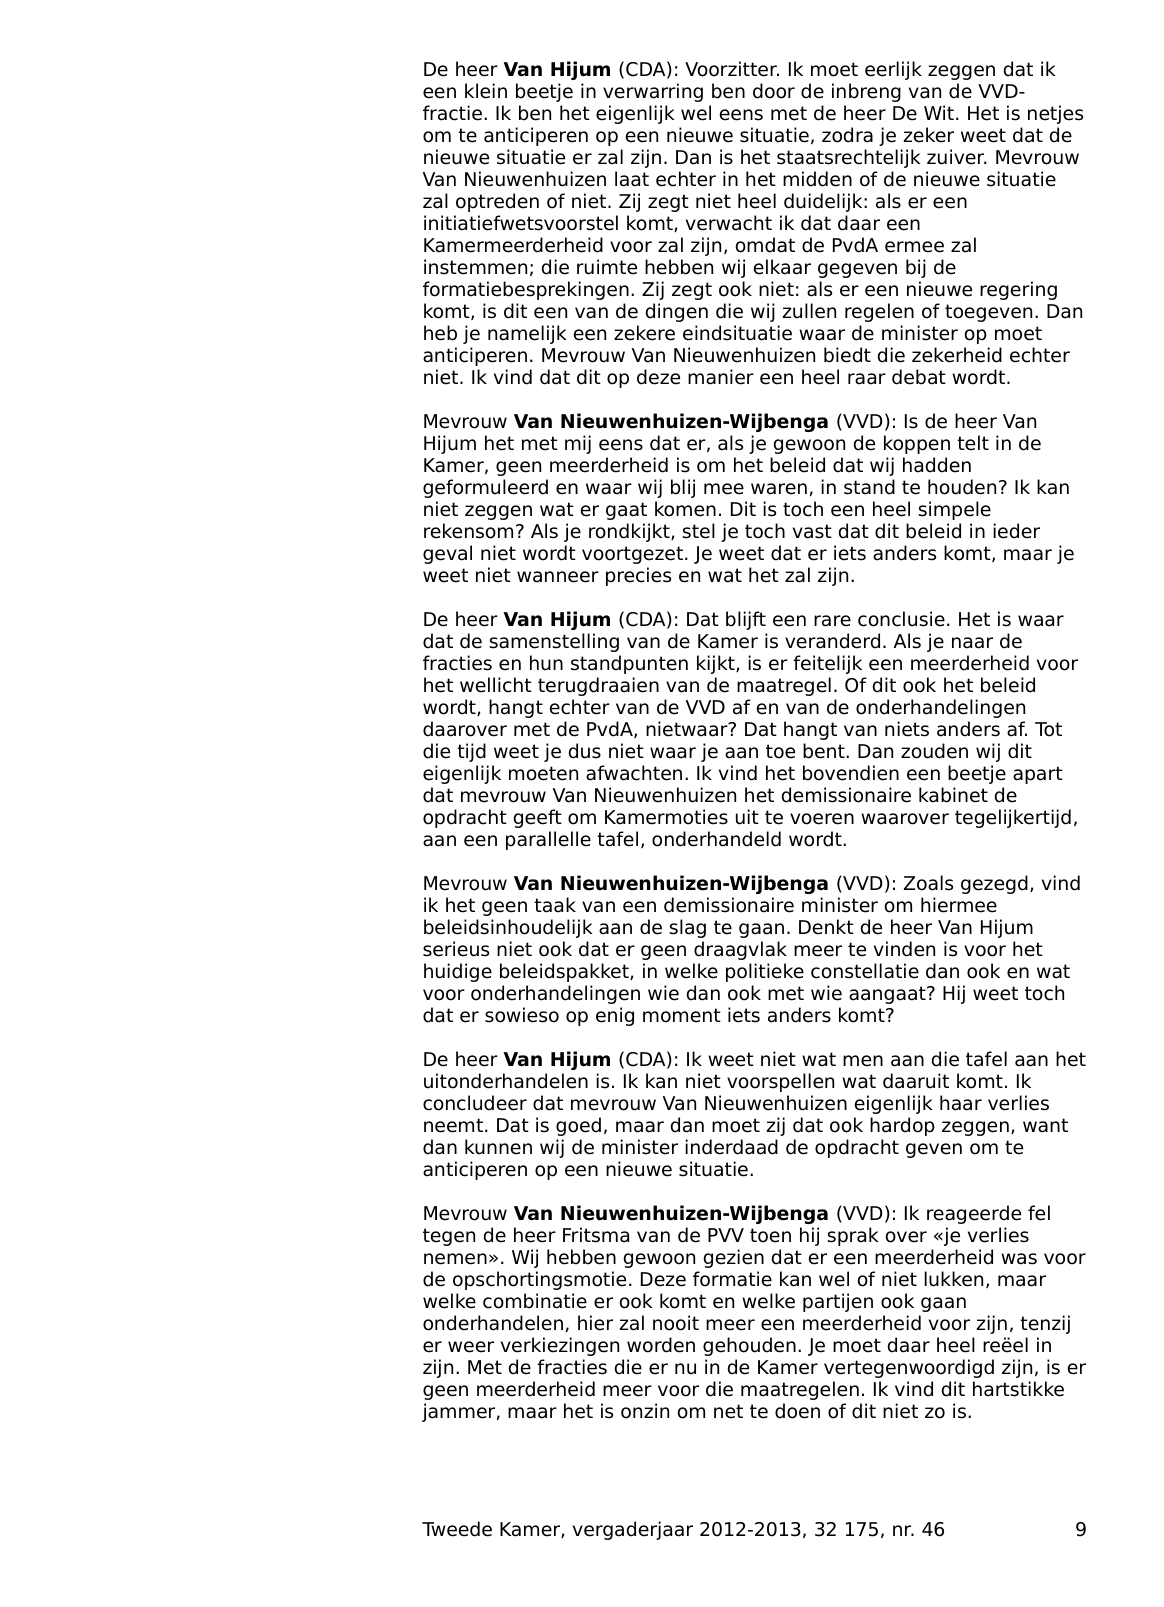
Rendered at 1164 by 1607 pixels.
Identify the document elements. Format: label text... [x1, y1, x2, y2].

text De heer Van Hijum (CDA): Voorzitter. Ik moet eerlijk zeggen dat ik een klein beetje in verwarring ben door de inbreng van de VVD-fractie. Ik ben het eigenlijk wel eens met de heer De Wit. Het is netjes om te anticiperen op een nieuwe situatie, zodra je zeker weet dat de nieuwe situatie er zal zijn. Dan is het staatsrechtelijk zuiver. Mevrouw Van Nieuwenhuizen laat echter in het midden of de nieuwe situatie zal optreden of niet. Zij zegt niet heel duidelijk: als er een initiatiefwetsvoorstel komt, verwacht ik dat daar een Kamermeerderheid voor zal zijn, omdat de PvdA ermee zal instemmen; die ruimte hebben wij elkaar gegeven bij de formatiebesprekingen. Zij zegt ook niet: als er een nieuwe regering komt, is dit een van de dingen die wij zullen regelen of toegeven. Dan heb je namelijk een zekere eindsituatie waar de minister op moet anticiperen. Mevrouw Van Nieuwenhuizen biedt die zekerheid echter niet. Ik vind dat dit op deze manier een heel raar debat wordt. [422, 59, 1087, 389]
text Mevrouw Van Nieuwenhuizen-Wijbenga (VVD): Zoals gezegd, vind ik het geen taak van een demissionaire minister om hiermee beleidsinhoudelijk aan de slag te gaan. Denkt de heer Van Hijum serieus niet ook dat er geen draagvlak meer te vinden is voor het huidige beleidspakket, in welke politieke constellatie dan ook en wat voor onderhandelingen wie dan ook met wie aangaat? Hij weet toch dat er sowieso op enig moment iets anders komt? [422, 873, 1087, 1027]
text Mevrouw Van Nieuwenhuizen-Wijbenga (VVD): Ik reageerde fel tegen de heer Fritsma van de PVV toen hij sprak over «je verlies nemen». Wij hebben gewoon gezien dat er een meerderheid was voor de opschortingsmotie. Deze formatie kan wel of niet lukken, maar welke combinatie er ook komt en welke partijen ook gaan onderhandelen, hier zal nooit meer een meerderheid voor zijn, tenzij er weer verkiezingen worden gehouden. Je moet daar heel reëel in zijn. Met de fracties die er nu in de Kamer vertegenwoordigd zijn, is er geen meerderheid meer voor die maatregelen. Ik vind dit hartstikke jammer, maar het is onzin om net te doen of dit niet zo is. [422, 1203, 1087, 1423]
text De heer Van Hijum (CDA): Dat blijft een rare conclusie. Het is waar dat de samenstelling van de Kamer is veranderd. Als je naar de fracties en hun standpunten kijkt, is er feitelijk een meerderheid voor het wellicht terugdraaien van de maatregel. Of dit ook het beleid wordt, hangt echter van de VVD af en van de onderhandelingen daarover met de PvdA, nietwaar? Dat hangt van niets anders af. Tot die tijd weet je dus niet waar je aan toe bent. Dan zouden wij dit eigenlijk moeten afwachten. Ik vind het bovendien een beetje apart dat mevrouw Van Nieuwenhuizen het demissionaire kabinet de opdracht geeft om Kamermoties uit te voeren waarover tegelijkertijd, aan een parallelle tafel, onderhandeld wordt. [422, 609, 1087, 851]
text Mevrouw Van Nieuwenhuizen-Wijbenga (VVD): Is de heer Van Hijum het met mij eens dat er, als je gewoon de koppen telt in de Kamer, geen meerderheid is om het beleid dat wij hadden geformuleerd en waar wij blij mee waren, in stand te houden? Ik kan niet zeggen wat er gaat komen. Dit is toch een heel simpele rekensom? Als je rondkijkt, stel je toch vast dat dit beleid in ieder geval niet wordt voortgezet. Je weet dat er iets anders komt, maar je weet niet wanneer precies en wat het zal zijn. [422, 411, 1087, 587]
text De heer Van Hijum (CDA): Ik weet niet wat men aan die tafel aan het uitonderhandelen is. Ik kan niet voorspellen wat daaruit komt. Ik concludeer dat mevrouw Van Nieuwenhuizen eigenlijk haar verlies neemt. Dat is goed, maar dan moet zij dat ook hardop zeggen, want dan kunnen wij de minister inderdaad de opdracht geven om te anticiperen op een nieuwe situatie. [422, 1049, 1087, 1181]
